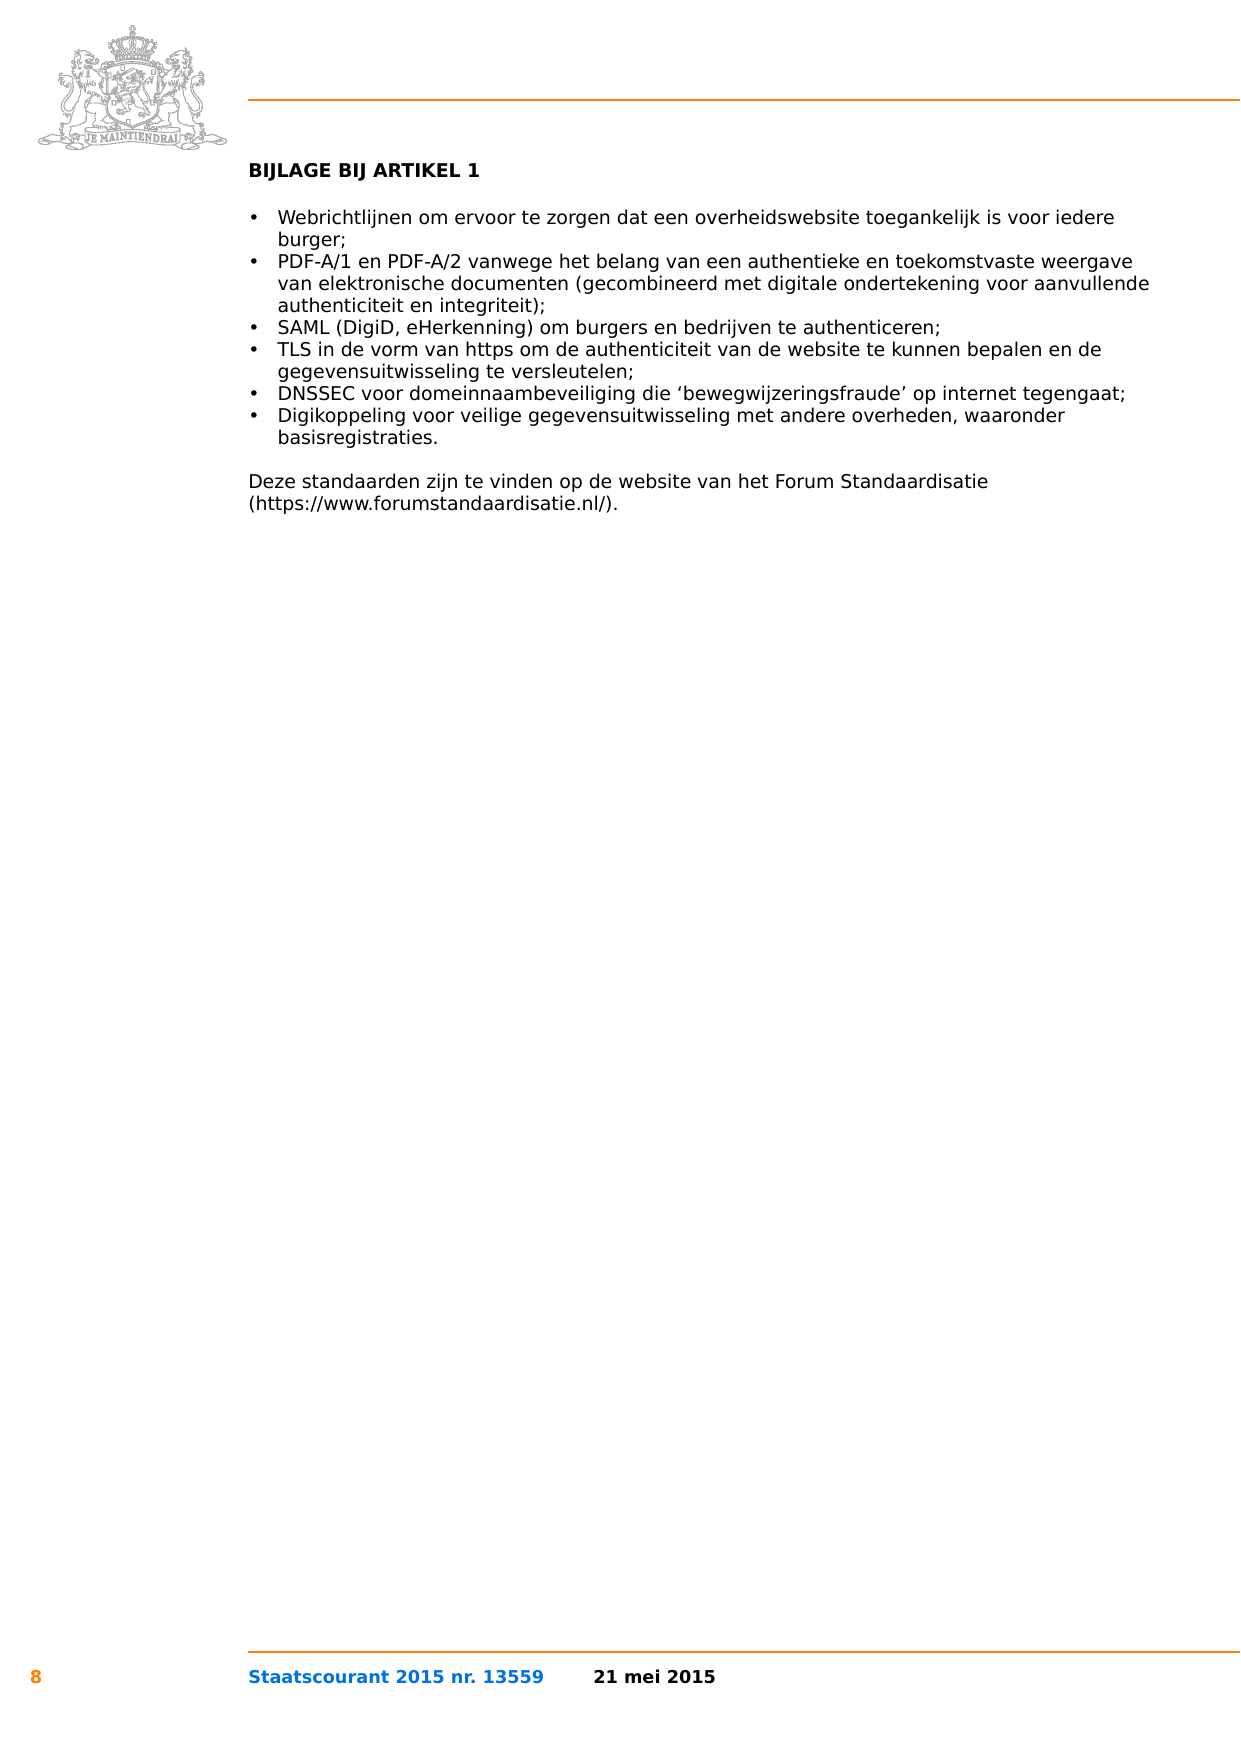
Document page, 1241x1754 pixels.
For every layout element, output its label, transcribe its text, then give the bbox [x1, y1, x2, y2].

subtitle BIJLAGE BIJ ARTIKEL 1 [248, 160, 1163, 182]
picture [38, 25, 227, 150]
text • Digikoppeling voor veilige gegevensuitwisseling met andere overheden, waaronder basisregistraties. [248, 405, 1163, 449]
text • SAML (DigiD, eHerkenning) om burgers en bedrijven te authenticeren; [248, 317, 1163, 339]
text • PDF-A/1 en PDF-A/2 vanwege het belang van een authentieke en toekomstvaste weergave van elektronische documenten (gecombineerd met digitale ondertekening voor aanvullende authenticiteit en integriteit); [248, 251, 1163, 317]
text Deze standaarden zijn te vinden op de website van het Forum Standaardisatie (https://www.forumstandaardisatie.nl/). [248, 471, 1163, 514]
text • Webrichtlijnen om ervoor te zorgen dat een overheidswebsite toegankelijk is voor iedere burger; [248, 207, 1163, 251]
text • TLS in de vorm van https om de authenticiteit van de website te kunnen bepalen en de gegevensuitwisseling te versleutelen; [248, 339, 1163, 383]
text • DNSSEC voor domeinnaambeveiliging die ‘bewegwijzeringsfraude’ op internet tegengaat; [248, 383, 1163, 405]
